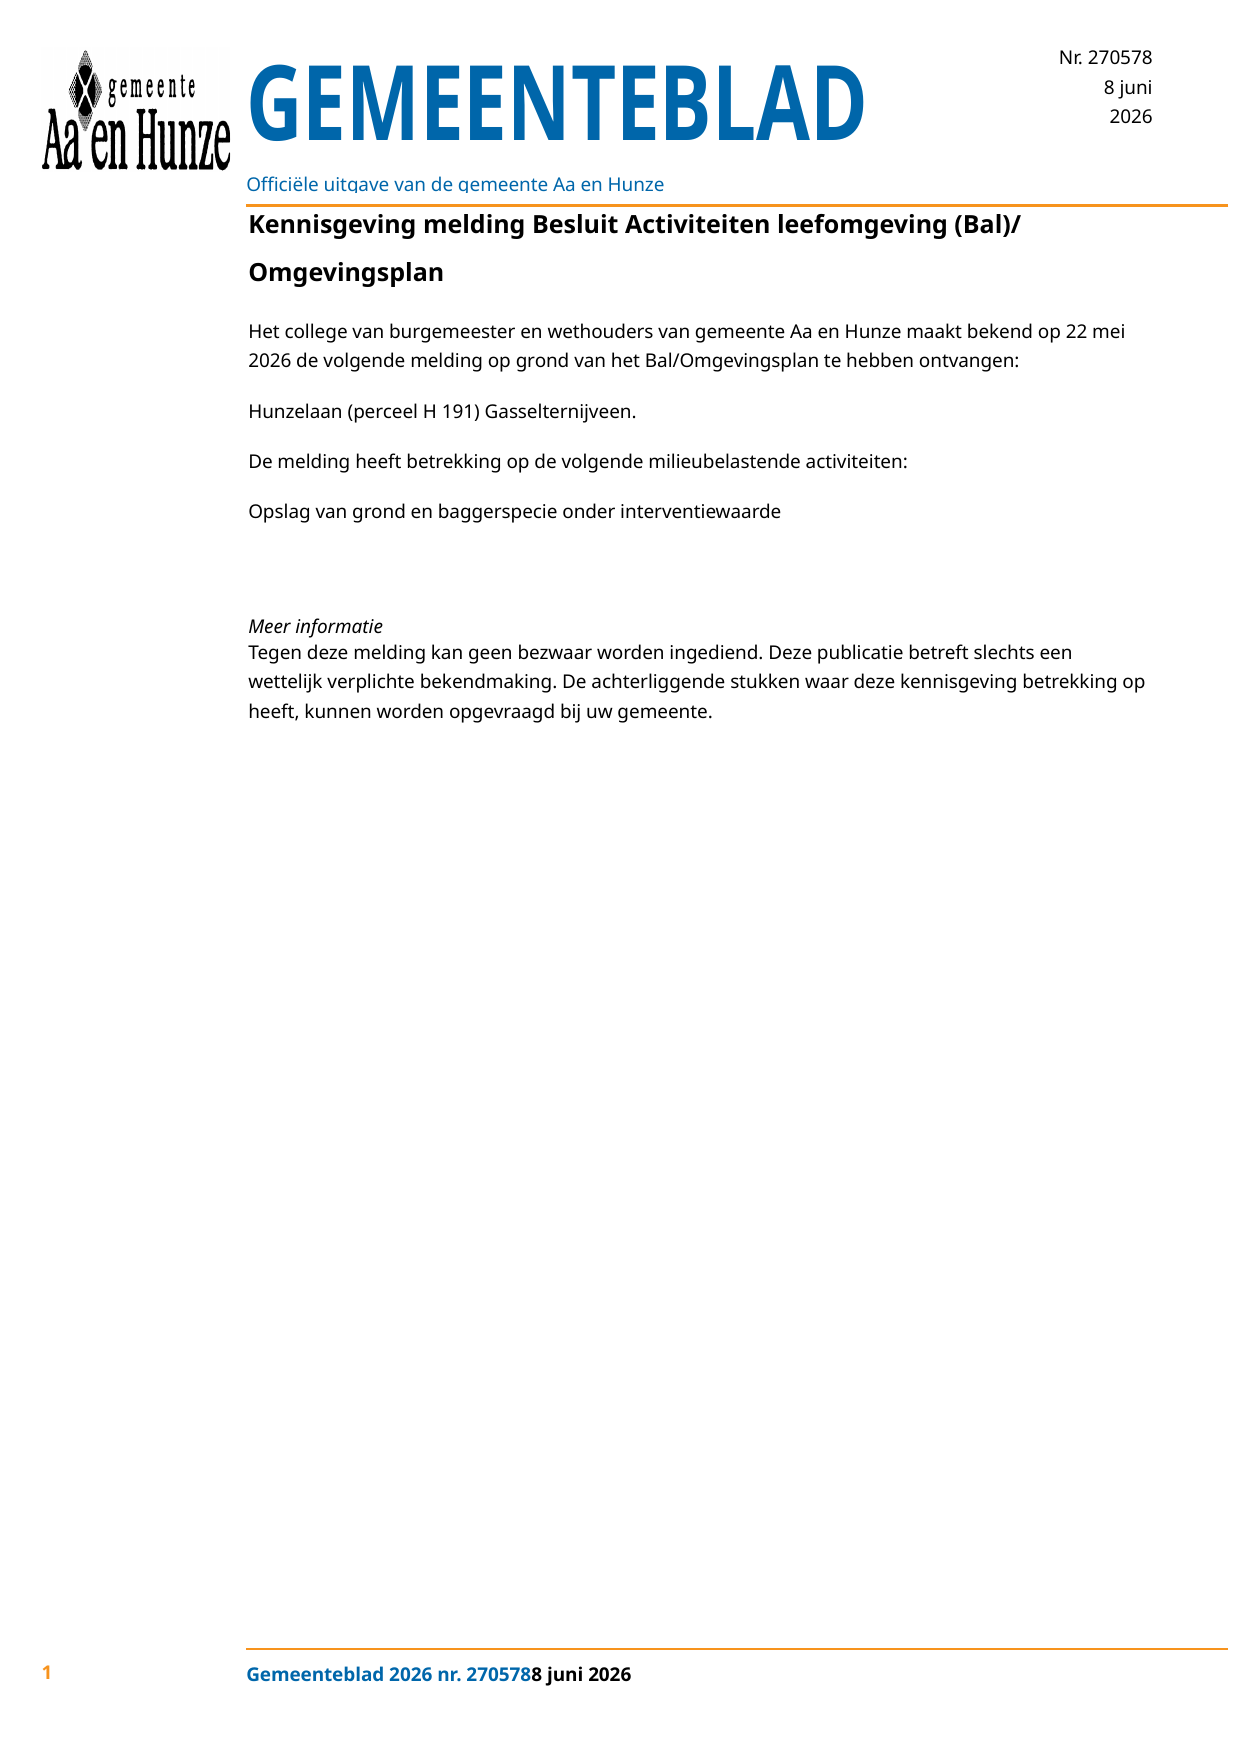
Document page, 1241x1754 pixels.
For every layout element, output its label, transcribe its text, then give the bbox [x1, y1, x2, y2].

picture [41, 47, 231, 172]
text Hunzelaan (perceel H 191) Gasselternijveen. [248, 398, 1152, 424]
text De melding heeft betrekking op de volgende milieubelastende activiteiten: [248, 448, 1152, 474]
text Tegen deze melding kan geen bezwaar worden ingediend. Deze publicatie betreft slechts een wettelijk verplichte bekendmaking. De achterliggende stukken waar deze kennisgeving betrekking op heeft, kunnen worden opgevraagd bij uw gemeente. [248, 639, 1152, 724]
text Het college van burgemeester en wethouders van gemeente Aa en Hunze maakt bekend op 22 mei 2026 de volgende melding op grond van het Bal/Omgevingsplan te hebben ontvangen: [248, 318, 1152, 373]
text Kennisgeving melding Besluit Activiteiten leefomgeving (Bal)/ Omgevingsplan [248, 207, 1152, 288]
text Meer informatie [248, 613, 1152, 639]
text Opslag van grond en baggerspecie onder interventiewaarde [248, 499, 1152, 524]
